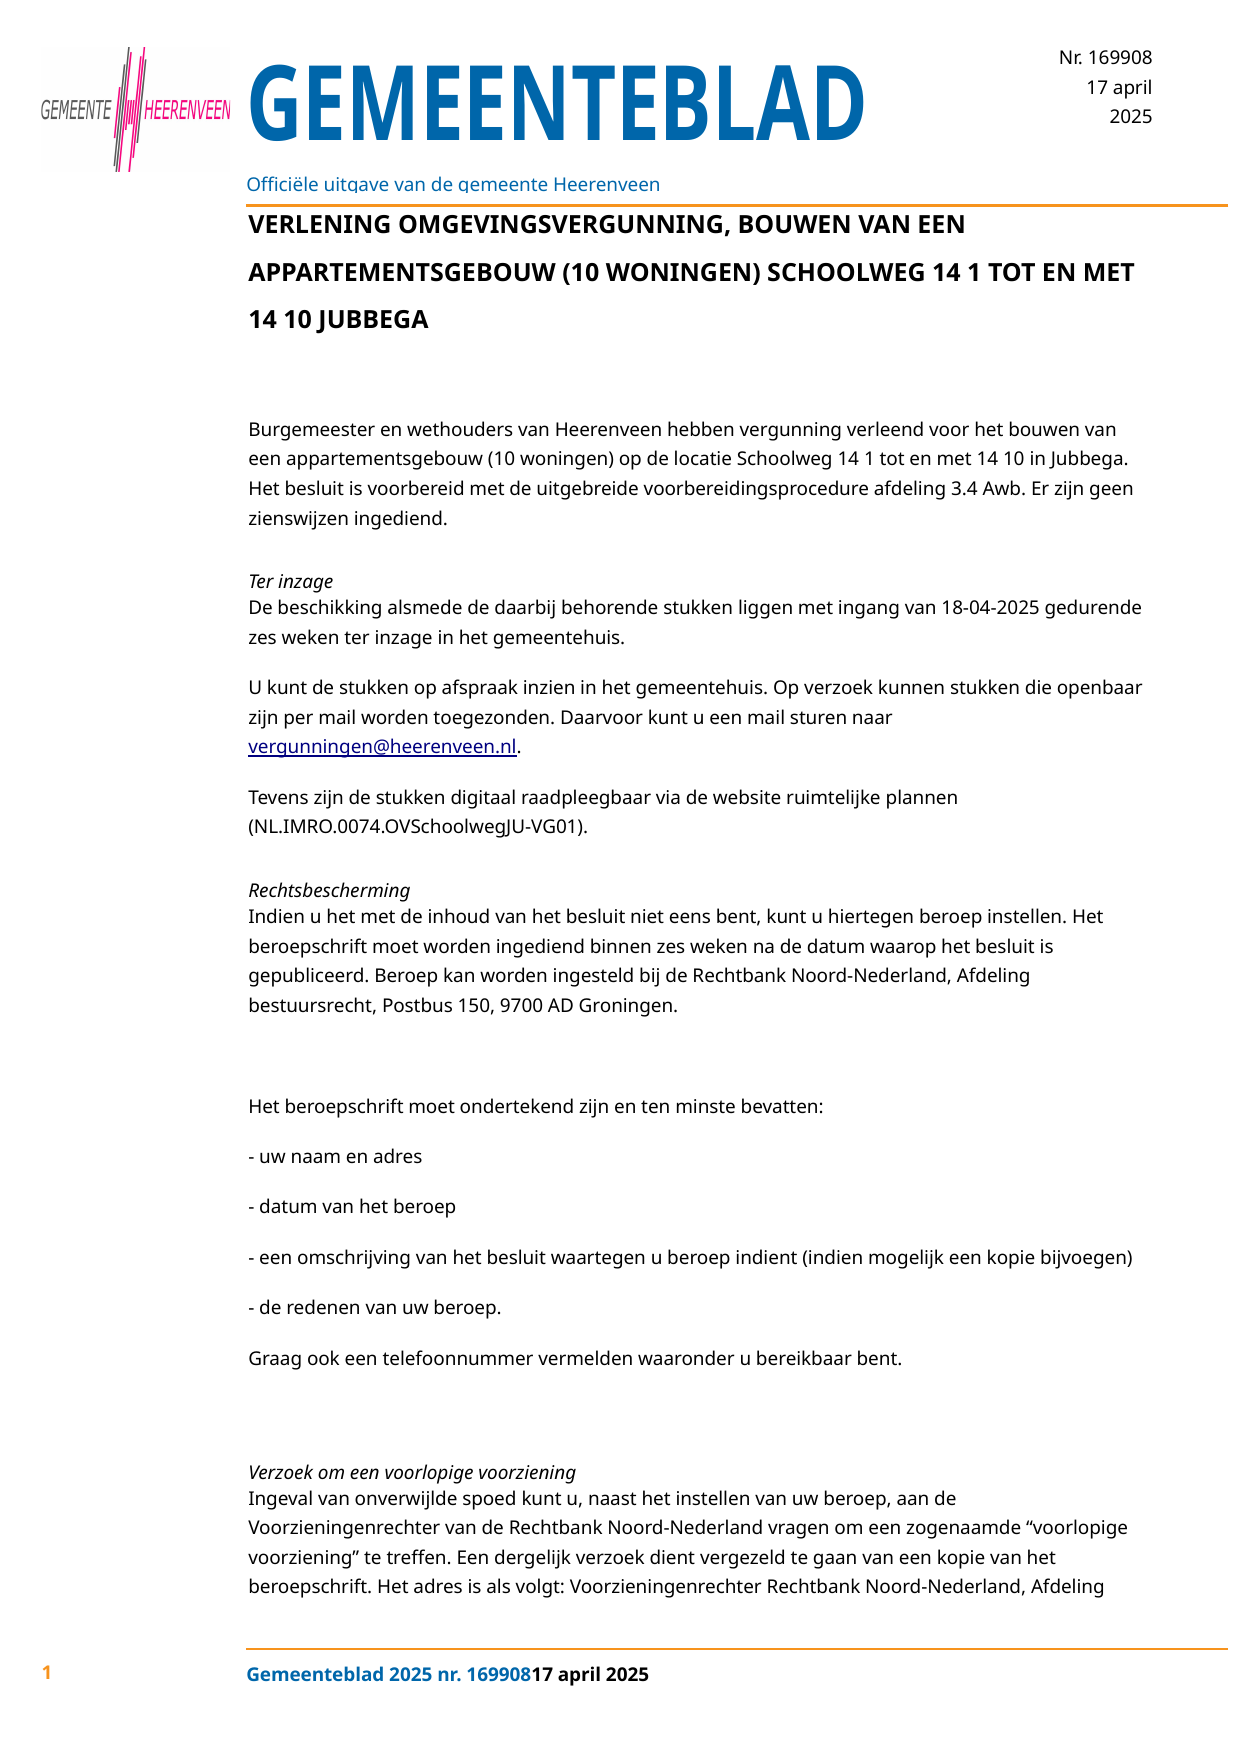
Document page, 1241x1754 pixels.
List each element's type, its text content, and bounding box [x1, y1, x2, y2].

text - uw naam en adres [248, 1143, 1152, 1169]
text De beschikking alsmede de daarbij behorende stukken liggen met ingang van 18-04-2025 gedurende zes weken ter inzage in het gemeentehuis. [248, 594, 1152, 650]
text Indien u het met de inhoud van het besluit niet eens bent, kunt u hiertegen beroep instellen. Het beroepschrift moet worden ingediend binnen zes weken na de datum waarop het besluit is gepubliceerd. Beroep kan worden ingesteld bij de Rechtbank Noord-Nederland, Afdeling bestuursrecht, Postbus 150, 9700 AD Groningen. [248, 903, 1152, 1018]
text - datum van het beroep [248, 1194, 1152, 1219]
text Het beroepschrift moet ondertekend zijn en ten minste bevatten: [248, 1093, 1152, 1118]
text Tevens zijn de stukken digitaal raadpleegbaar via de website ruimtelijke plannen (NL.IMRO.0074.OVSchoolwegJU-VG01). [248, 784, 1152, 839]
text U kunt de stukken op afspraak inzien in het gemeentehuis. Op verzoek kunnen stukken die openbaar zijn per mail worden toegezonden. Daarvoor kunt u een mail sturen naar vergunningen@heerenveen.nl. [248, 674, 1152, 759]
text VERLENING OMGEVINGSVERGUNNING, BOUWEN VAN EEN APPARTEMENTSGEBOUW (10 WONINGEN) SCHOOLWEG 14 1 TOT EN MET 14 10 JUBBEGA [248, 207, 1152, 336]
text - de redenen van uw beroep. [248, 1294, 1152, 1320]
text Verzoek om een voorlopige voorziening [248, 1459, 1152, 1485]
picture [41, 47, 231, 172]
text - een omschrijving van het besluit waartegen u beroep indient (indien mogelijk een kopie bijvoegen) [248, 1244, 1152, 1270]
text Ter inzage [248, 569, 1152, 594]
text Graag ook een telefoonnummer vermelden waaronder u bereikbaar bent. [248, 1345, 1152, 1371]
text Ingeval van onverwijlde spoed kunt u, naast het instellen van uw beroep, aan de Voorzieningenrechter van de Rechtbank Noord-Nederland vragen om een zogenaamde “voorlopige voorziening” te treffen. Een dergelijk verzoek dient vergezeld te gaan van een kopie van het beroepschrift. Het adres is als volgt: Voorzieningenrechter Rechtbank Noord-Nederland, Afdeling [248, 1485, 1152, 1599]
text Burgemeester en wethouders van Heerenveen hebben vergunning verleend voor het bouwen van een appartementsgebouw (10 woningen) op de locatie Schoolweg 14 1 tot en met 14 10 in Jubbega. Het besluit is voorbereid met de uitgebreide voorbereidingsprocedure afdeling 3.4 Awb. Er zijn geen zienswijzen ingediend. [248, 416, 1152, 530]
text Rechtsbescherming [248, 877, 1152, 903]
